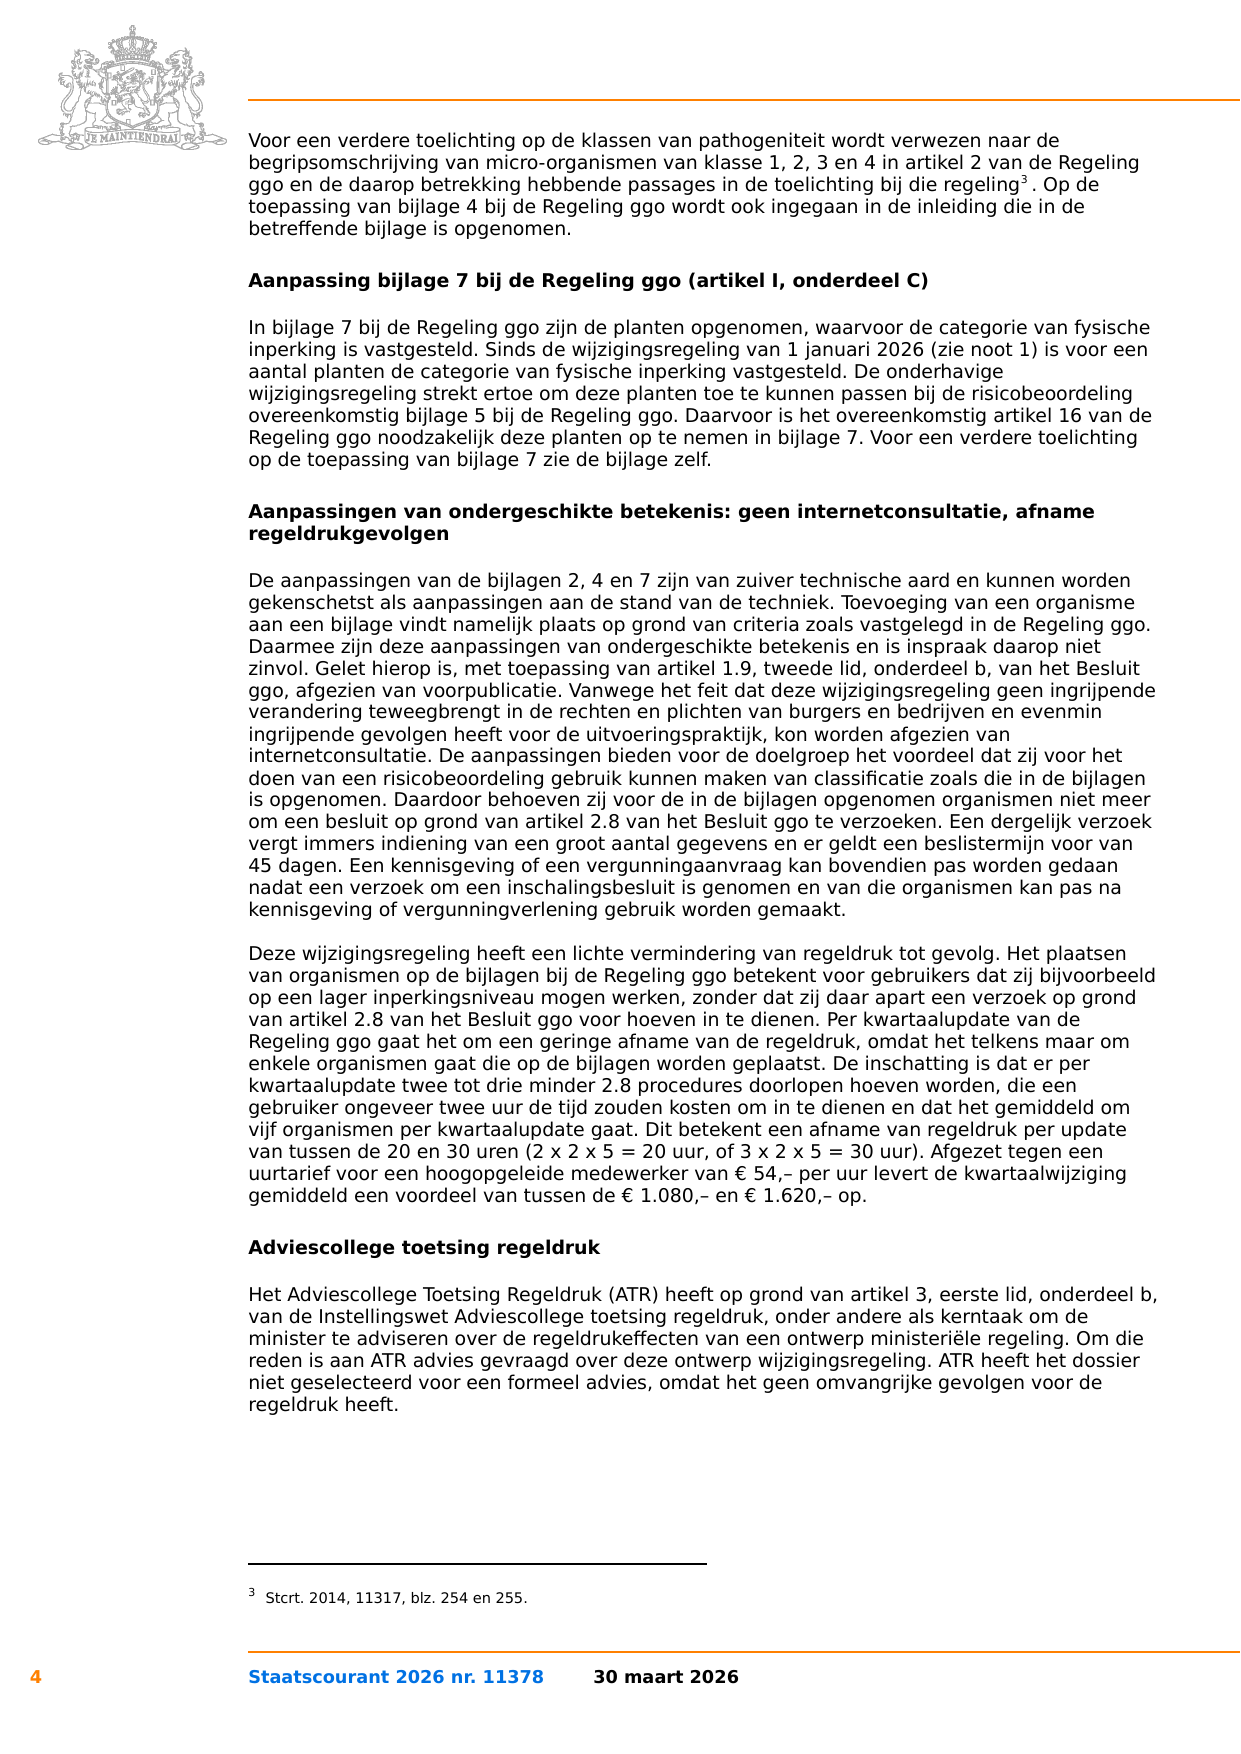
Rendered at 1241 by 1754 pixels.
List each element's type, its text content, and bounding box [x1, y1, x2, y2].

subtitle Aanpassingen van ondergeschikte betekenis: geen internetconsultatie, afname regeldrukgevolgen [248, 501, 1163, 544]
text In bijlage 7 bij de Regeling ggo zijn de planten opgenomen, waarvoor de categorie van fysische inperking is vastgesteld. Sinds de wijzigingsregeling van 1 januari 2026 (zie noot 1) is voor een aantal planten de categorie van fysische inperking vastgesteld. De onderhavige wijzigingsregeling strekt ertoe om deze planten toe te kunnen passen bij de risicobeoordeling overeenkomstig bijlage 5 bij de Regeling ggo. Daarvoor is het overeenkomstig artikel 16 van de Regeling ggo noodzakelijk deze planten op te nemen in bijlage 7. Voor een verdere toelichting op de toepassing van bijlage 7 zie de bijlage zelf. [248, 317, 1163, 471]
picture [38, 25, 227, 150]
text Het Adviescollege Toetsing Regeldruk (ATR) heeft op grond van artikel 3, eerste lid, onderdeel b, van de Instellingswet Adviescollege toetsing regeldruk, onder andere als kerntaak om de minister te adviseren over de regeldrukeffecten van een ontwerp ministeriële regeling. Om die reden is aan ATR advies gevraagd over deze ontwerp wijzigingsregeling. ATR heeft het dossier niet geselecteerd voor een formeel advies, omdat het geen omvangrijke gevolgen voor de regeldruk heeft. [248, 1284, 1163, 1416]
subtitle Aanpassing bijlage 7 bij de Regeling ggo (artikel I, onderdeel C) [248, 270, 1163, 292]
subtitle Adviescollege toetsing regeldruk [248, 1237, 1163, 1259]
text Deze wijzigingsregeling heeft een lichte vermindering van regeldruk tot gevolg. Het plaatsen van organismen op de bijlagen bij de Regeling ggo betekent voor gebruikers dat zij bijvoorbeeld op een lager inperkingsniveau mogen werken, zonder dat zij daar apart een verzoek op grond van artikel 2.8 van het Besluit ggo voor hoeven in te dienen. Per kwartaalupdate van de Regeling ggo gaat het om een geringe afname van de regeldruk, omdat het telkens maar om enkele organismen gaat die op de bijlagen worden geplaatst. De inschatting is dat er per kwartaalupdate twee tot drie minder 2.8 procedures doorlopen hoeven worden, die een gebruiker ongeveer twee uur de tijd zouden kosten om in te dienen en dat het gemiddeld om vijf organismen per kwartaalupdate gaat. Dit betekent een afname van regeldruk per update van tussen de 20 en 30 uren (2 x 2 x 5 = 20 uur, of 3 x 2 x 5 = 30 uur). Afgezet tegen een uurtarief voor een hoogopgeleide medewerker van € 54,– per uur levert de kwartaalwijziging gemiddeld een voordeel van tussen de € 1.080,– en € 1.620,– op. [248, 943, 1163, 1207]
text Stcrt. 2014, 11317, blz. 254 en 255. [248, 1586, 1163, 1608]
text Voor een verdere toelichting op de klassen van pathogeniteit wordt verwezen naar de begripsomschrijving van micro-organismen van klasse 1, 2, 3 en 4 in artikel 2 van de Regeling ggo en de daarop betrekking hebbende passages in de toelichting bij die regeling. Op de toepassing van bijlage 4 bij de Regeling ggo wordt ook ingegaan in de inleiding die in de betreffende bijlage is opgenomen. [248, 130, 1163, 240]
text De aanpassingen van de bijlagen 2, 4 en 7 zijn van zuiver technische aard en kunnen worden gekenschetst als aanpassingen aan de stand van de techniek. Toevoeging van een organisme aan een bijlage vindt namelijk plaats op grond van criteria zoals vastgelegd in de Regeling ggo. Daarmee zijn deze aanpassingen van ondergeschikte betekenis en is inspraak daarop niet zinvol. Gelet hierop is, met toepassing van artikel 1.9, tweede lid, onderdeel b, van het Besluit ggo, afgezien van voorpublicatie. Vanwege het feit dat deze wijzigingsregeling geen ingrijpende verandering teweegbrengt in de rechten en plichten van burgers en bedrijven en evenmin ingrijpende gevolgen heeft voor de uitvoeringspraktijk, kon worden afgezien van internetconsultatie. De aanpassingen bieden voor de doelgroep het voordeel dat zij voor het doen van een risicobeoordeling gebruik kunnen maken van classificatie zoals die in de bijlagen is opgenomen. Daardoor behoeven zij voor de in de bijlagen opgenomen organismen niet meer om een besluit op grond van artikel 2.8 van het Besluit ggo te verzoeken. Een dergelijk verzoek vergt immers indiening van een groot aantal gegevens en er geldt een beslistermijn voor van 45 dagen. Een kennisgeving of een vergunningaanvraag kan bovendien pas worden gedaan nadat een verzoek om een inschalingsbesluit is genomen en van die organismen kan pas na kennisgeving of vergunningverlening gebruik worden gemaakt. [248, 569, 1163, 921]
